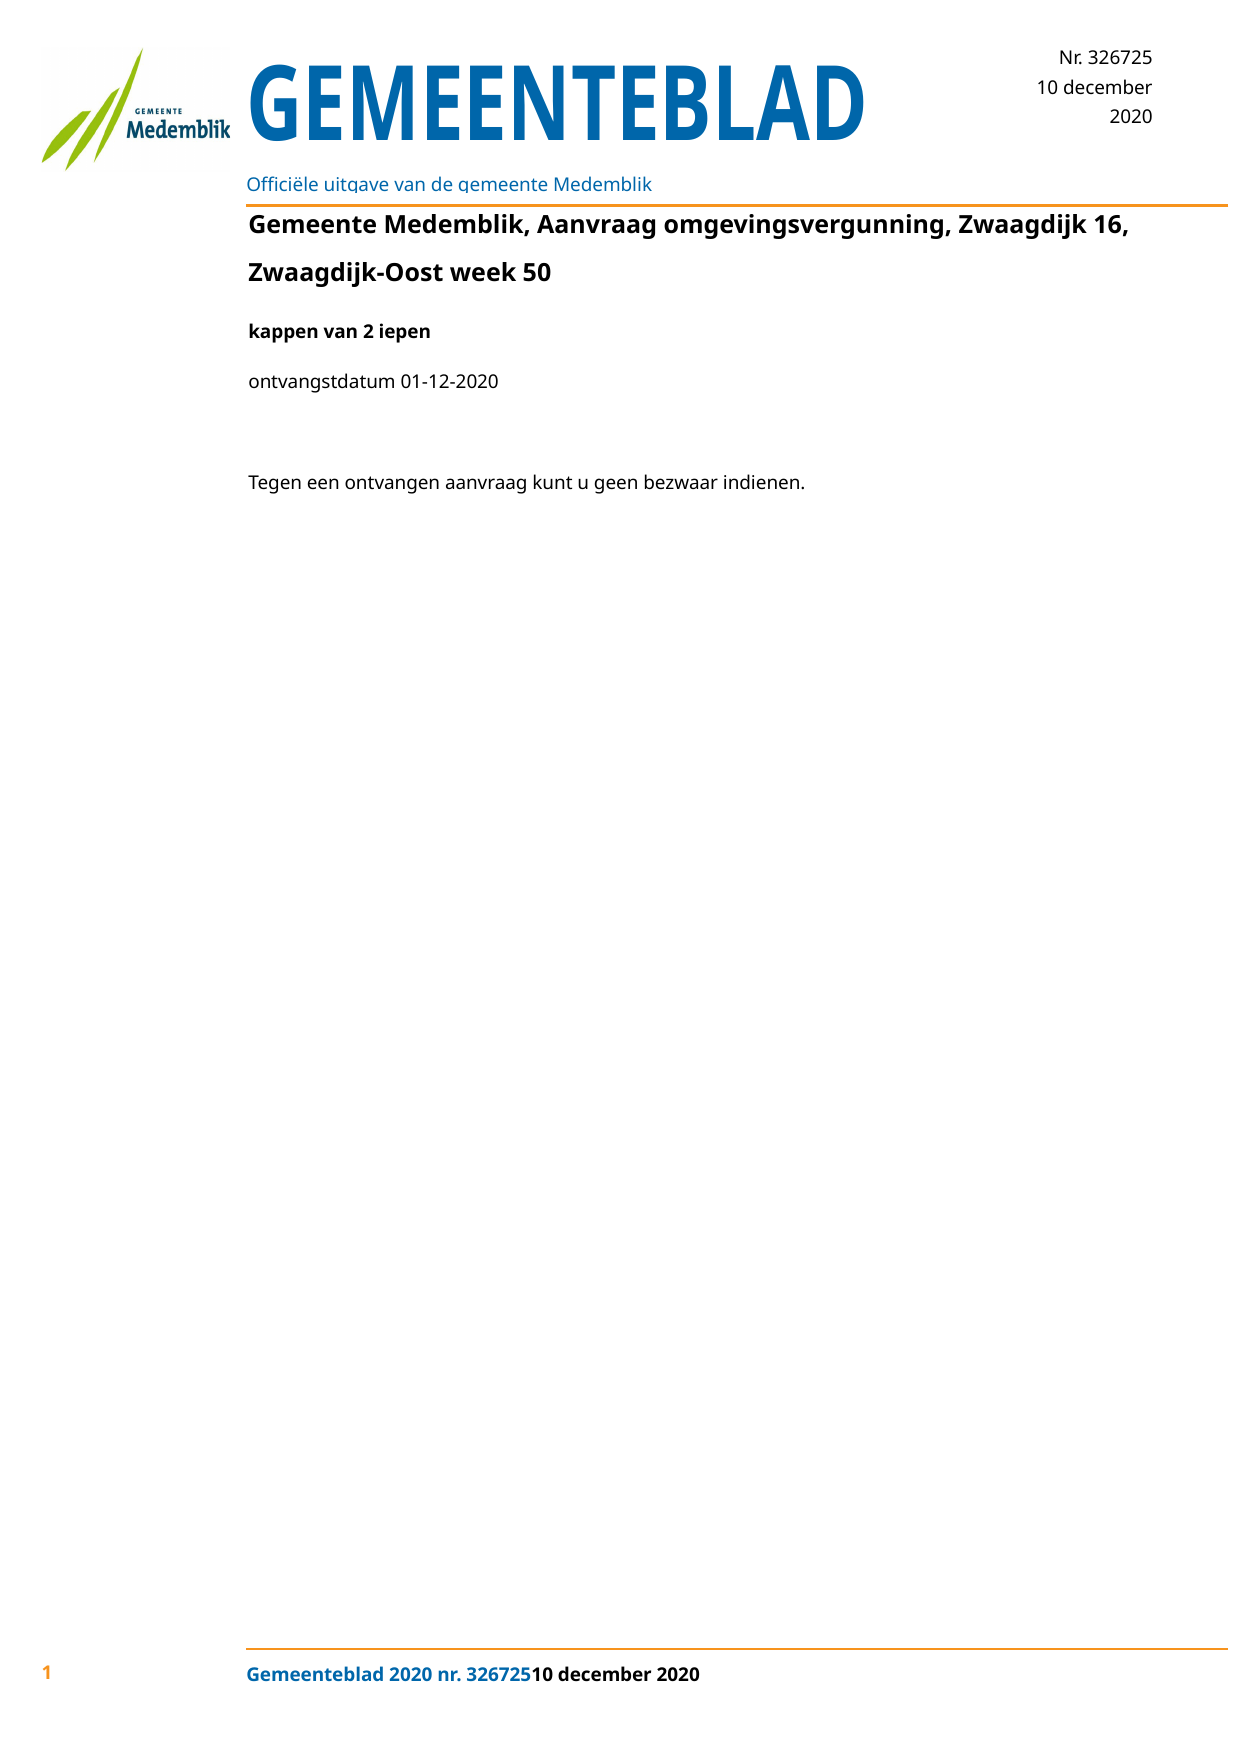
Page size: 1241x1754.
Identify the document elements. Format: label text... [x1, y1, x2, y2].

text ontvangstdatum 01-12-2020 [248, 368, 1152, 394]
text Gemeente Medemblik, Aanvraag omgevingsvergunning, Zwaagdijk 16, Zwaagdijk-Oost week 50 [248, 207, 1152, 288]
text Tegen een ontvangen aanvraag kunt u geen bezwaar indienen. [248, 469, 1152, 495]
text kappen van 2 iepen [248, 318, 1152, 344]
picture [41, 47, 231, 172]
